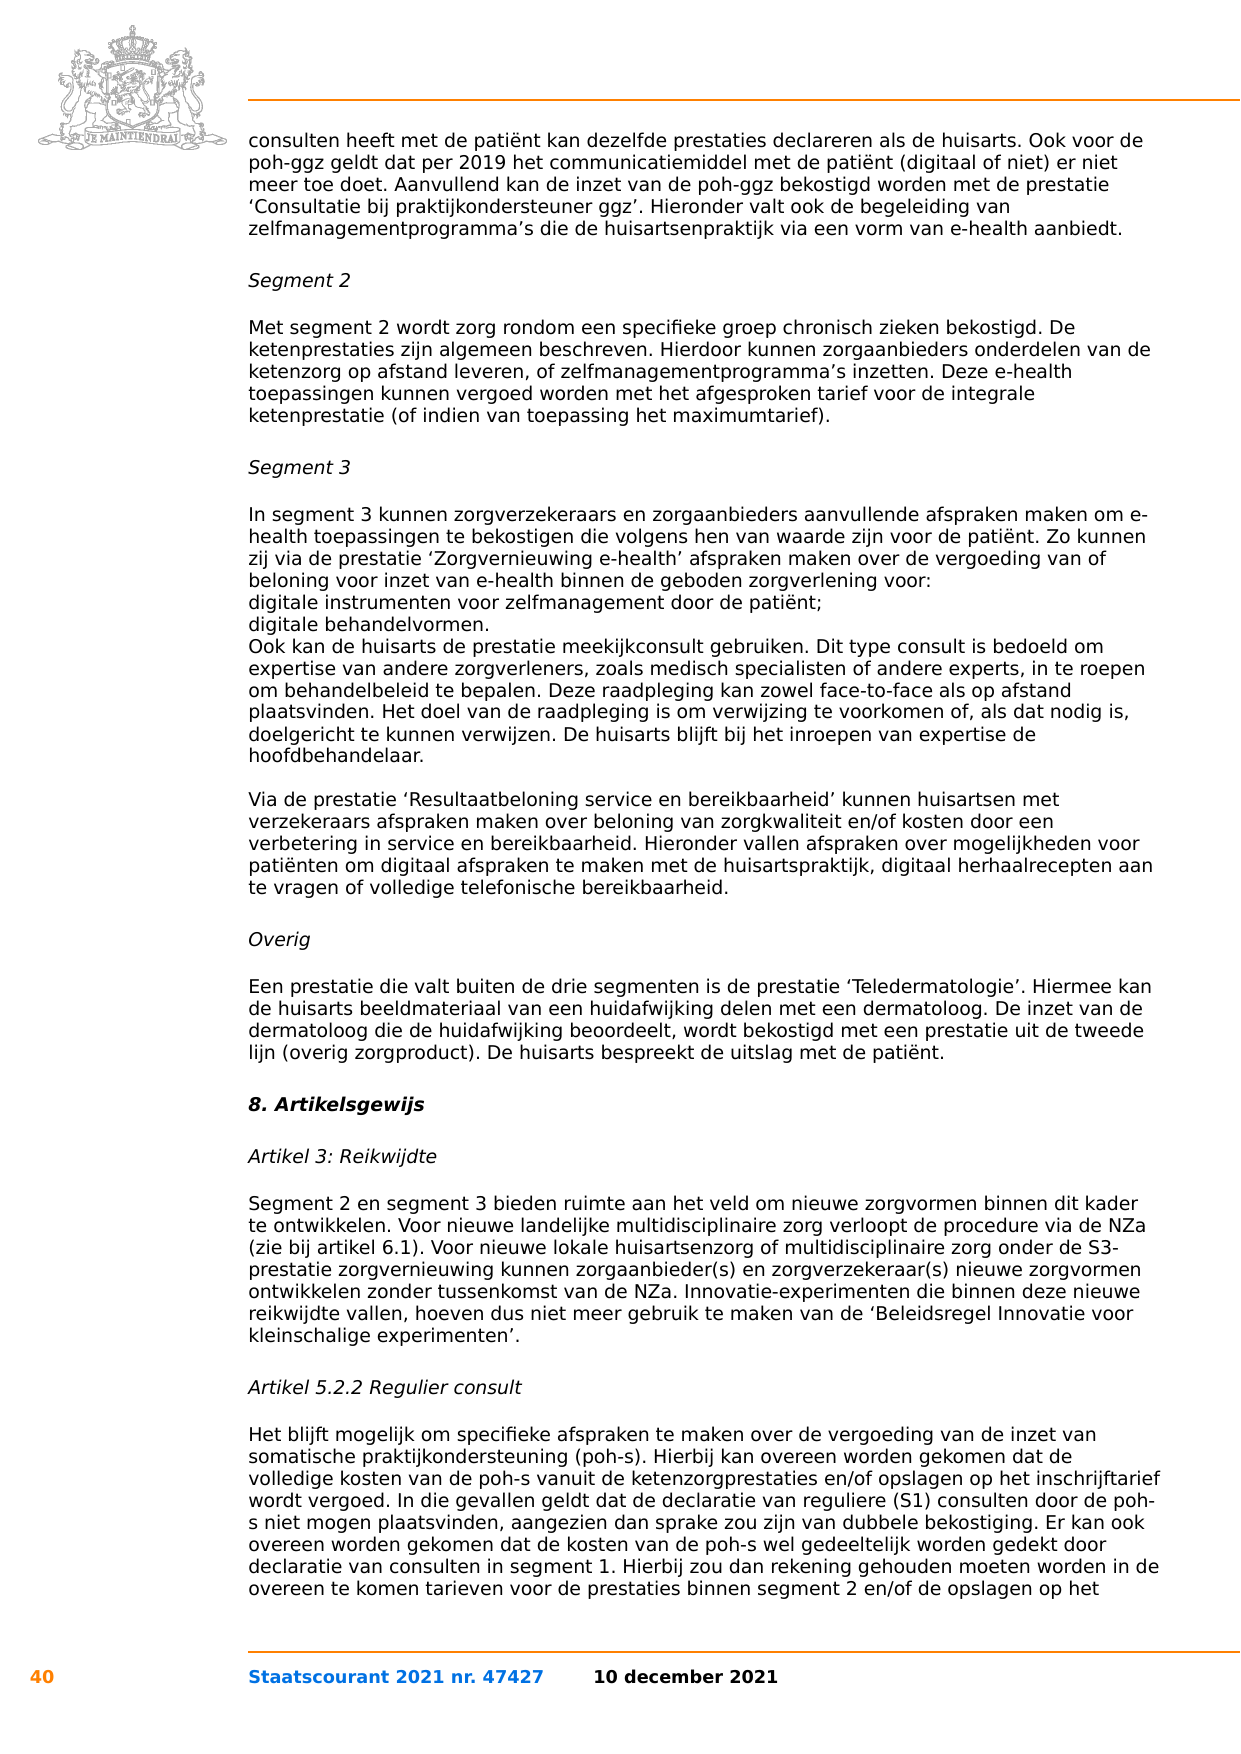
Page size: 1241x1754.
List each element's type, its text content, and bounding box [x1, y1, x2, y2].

text digitale instrumenten voor zelfmanagement door de patiënt; [248, 592, 1163, 613]
subtitle Artikel 5.2.2 Regulier consult [248, 1377, 1163, 1399]
subtitle Segment 3 [248, 457, 1163, 479]
subtitle Artikel 3: Reikwijdte [248, 1146, 1163, 1168]
subtitle Segment 2 [248, 270, 1163, 292]
text Het blijft mogelijk om specifieke afspraken te maken over de vergoeding van de inzet van somatische praktijkondersteuning (poh-s). Hierbij kan overeen worden gekomen dat de volledige kosten van de poh-s vanuit de ketenzorgprestaties en/of opslagen op het inschrijftarief wordt vergoed. In die gevallen geldt dat de declaratie van reguliere (S1) consulten door de poh-s niet mogen plaatsvinden, aangezien dan sprake zou zijn van dubbele bekostiging. Er kan ook overeen worden gekomen dat de kosten van de poh-s wel gedeeltelijk worden gedekt door declaratie van consulten in segment 1. Hierbij zou dan rekening gehouden moeten worden in de overeen te komen tarieven voor de prestaties binnen segment 2 en/of de opslagen op het [248, 1424, 1163, 1600]
text consulten heeft met de patiënt kan dezelfde prestaties declareren als de huisarts. Ook voor de poh-ggz geldt dat per 2019 het communicatiemiddel met de patiënt (digitaal of niet) er niet meer toe doet. Aanvullend kan de inzet van de poh-ggz bekostigd worden met de prestatie ‘Consultatie bij praktijkondersteuner ggz’. Hieronder valt ook de begeleiding van zelfmanagementprogramma’s die de huisartsenpraktijk via een vorm van e-health aanbiedt. [248, 130, 1163, 240]
text Segment 2 en segment 3 bieden ruimte aan het veld om nieuwe zorgvormen binnen dit kader te ontwikkelen. Voor nieuwe landelijke multidisciplinaire zorg verloopt de procedure via de NZa (zie bij artikel 6.1). Voor nieuwe lokale huisartsenzorg of multidisciplinaire zorg onder de S3-prestatie zorgvernieuwing kunnen zorgaanbieder(s) en zorgverzekeraar(s) nieuwe zorgvormen ontwikkelen zonder tussenkomst van de NZa. Innovatie-experimenten die binnen deze nieuwe reikwijdte vallen, hoeven dus niet meer gebruik te maken van de ‘Beleidsregel Innovatie voor kleinschalige experimenten’. [248, 1193, 1163, 1347]
text Een prestatie die valt buiten de drie segmenten is de prestatie ‘Teledermatologie’. Hiermee kan de huisarts beeldmateriaal van een huidafwijking delen met een dermatoloog. De inzet van de dermatoloog die de huidafwijking beoordeelt, wordt bekostigd met een prestatie uit de tweede lijn (overig zorgproduct). De huisarts bespreekt de uitslag met de patiënt. [248, 976, 1163, 1064]
subtitle Overig [248, 929, 1163, 951]
text Met segment 2 wordt zorg rondom een specifieke groep chronisch zieken bekostigd. De ketenprestaties zijn algemeen beschreven. Hierdoor kunnen zorgaanbieders onderdelen van de ketenzorg op afstand leveren, of zelfmanagementprogramma’s inzetten. Deze e-health toepassingen kunnen vergoed worden met het afgesproken tarief voor de integrale ketenprestatie (of indien van toepassing het maximumtarief). [248, 317, 1163, 427]
picture [38, 25, 227, 150]
text Via de prestatie ‘Resultaatbeloning service en bereikbaarheid’ kunnen huisartsen met verzekeraars afspraken maken over beloning van zorgkwaliteit en/of kosten door een verbetering in service en bereikbaarheid. Hieronder vallen afspraken over mogelijkheden voor patiënten om digitaal afspraken te maken met de huisartspraktijk, digitaal herhaalrecepten aan te vragen of volledige telefonische bereikbaarheid. [248, 789, 1163, 899]
subtitle 8. Artikelsgewijs [248, 1094, 1163, 1116]
text Ook kan de huisarts de prestatie meekijkconsult gebruiken. Dit type consult is bedoeld om expertise van andere zorgverleners, zoals medisch specialisten of andere experts, in te roepen om behandelbeleid te bepalen. Deze raadpleging kan zowel face-to-face als op afstand plaatsvinden. Het doel van de raadpleging is om verwijzing te voorkomen of, als dat nodig is, doelgericht te kunnen verwijzen. De huisarts blijft bij het inroepen van expertise de hoofdbehandelaar. [248, 636, 1163, 767]
text In segment 3 kunnen zorgverzekeraars en zorgaanbieders aanvullende afspraken maken om e-health toepassingen te bekostigen die volgens hen van waarde zijn voor de patiënt. Zo kunnen zij via de prestatie ‘Zorgvernieuwing e-health’ afspraken maken over de vergoeding van of beloning voor inzet van e-health binnen de geboden zorgverlening voor: [248, 504, 1163, 592]
text digitale behandelvormen. [248, 613, 1163, 636]
